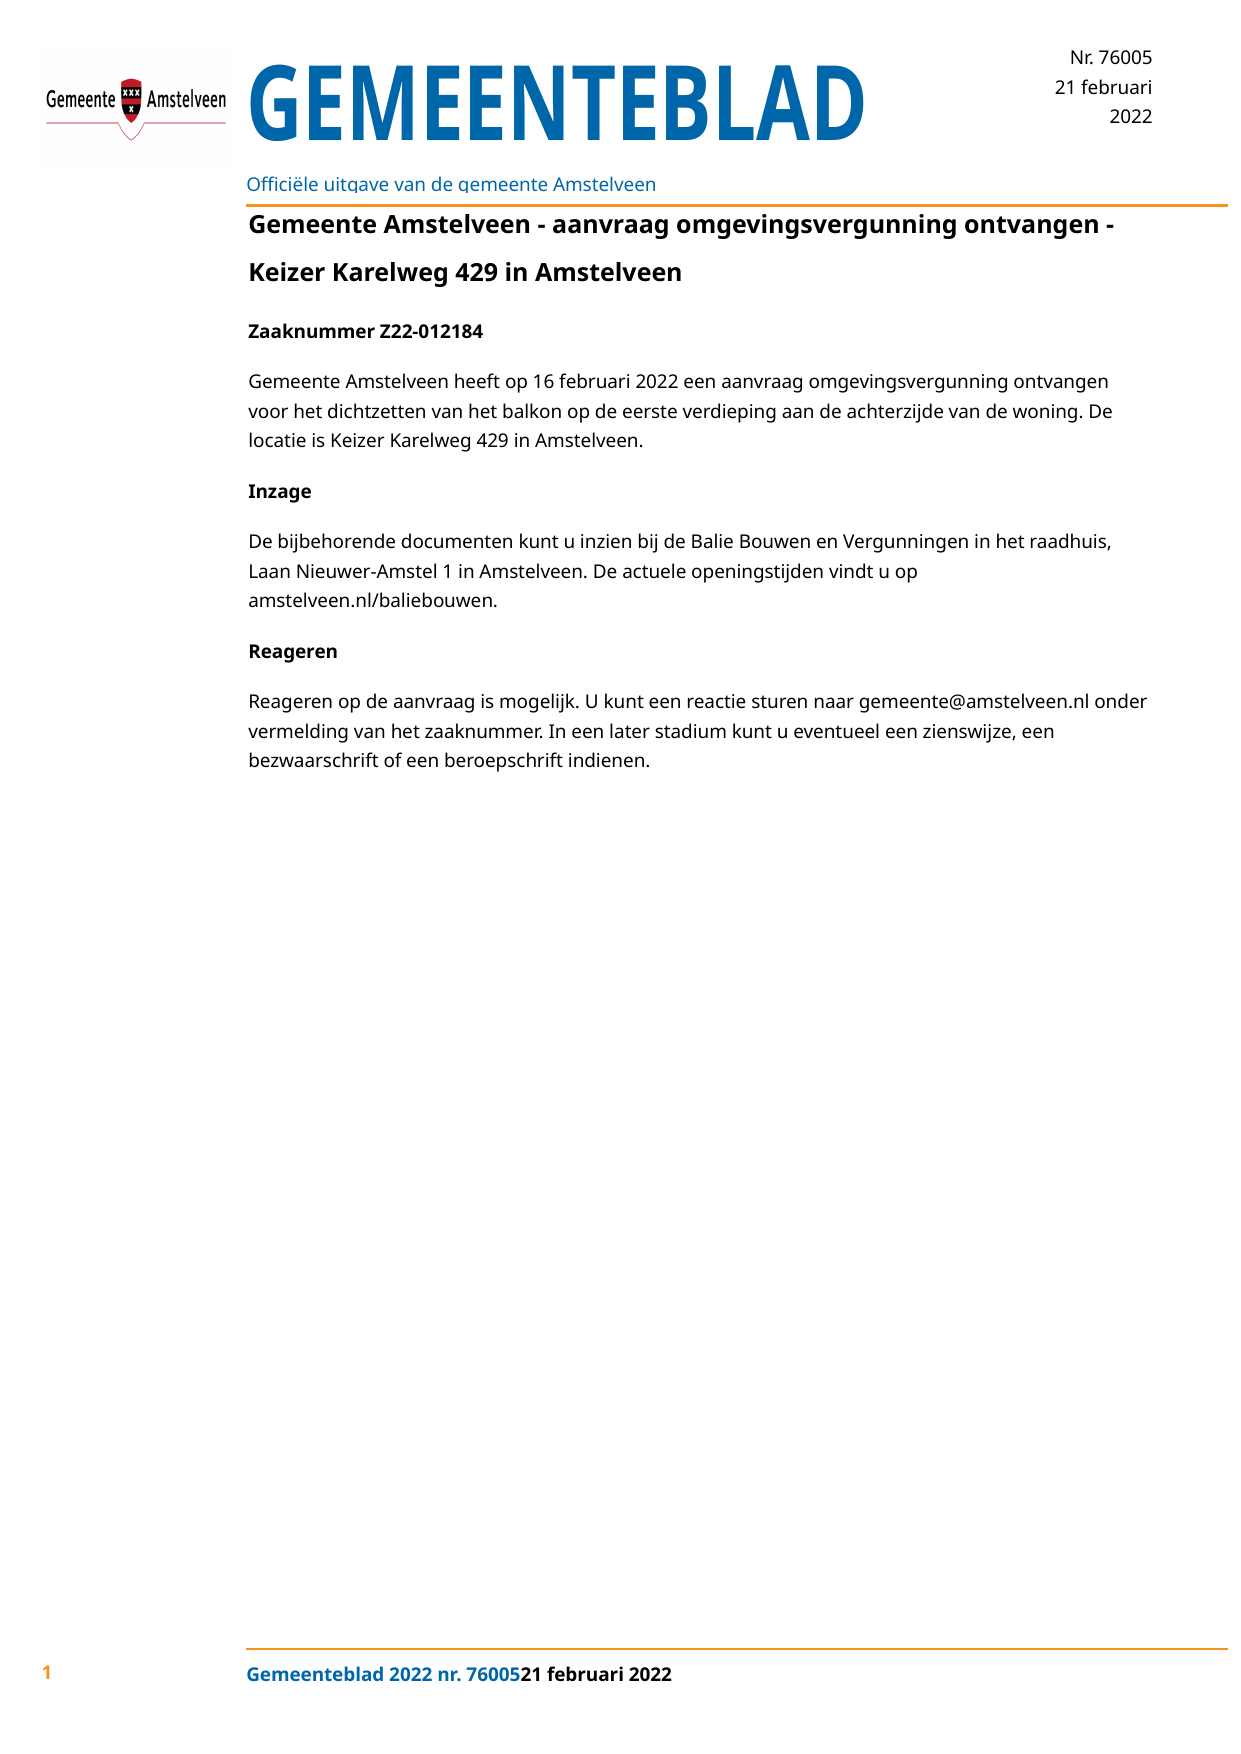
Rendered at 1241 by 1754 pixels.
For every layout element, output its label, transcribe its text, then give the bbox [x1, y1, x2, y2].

picture [41, 47, 231, 172]
text Inzage [248, 478, 1152, 504]
text Zaaknummer Z22-012184 [248, 318, 1152, 344]
text Reageren op de aanvraag is mogelijk. U kunt een reactie sturen naar gemeente@amstelveen.nl onder vermelding van het zaaknummer. In een later stadium kunt u eventueel een zienswijze, een bezwaarschrift of een beroepschrift indienen. [248, 688, 1152, 773]
text De bijbehorende documenten kunt u inzien bij de Balie Bouwen en Vergunningen in het raadhuis, Laan Nieuwer-Amstel 1 in Amstelveen. De actuele openingstijden vindt u op amstelveen.nl/baliebouwen. [248, 528, 1152, 613]
text Gemeente Amstelveen - aanvraag omgevingsvergunning ontvangen - Keizer Karelweg 429 in Amstelveen [248, 207, 1152, 288]
text Reageren [248, 638, 1152, 664]
text Gemeente Amstelveen heeft op 16 februari 2022 een aanvraag omgevingsvergunning ontvangen voor het dichtzetten van het balkon op de eerste verdieping aan de achterzijde van de woning. De locatie is Keizer Karelweg 429 in Amstelveen. [248, 368, 1152, 453]
